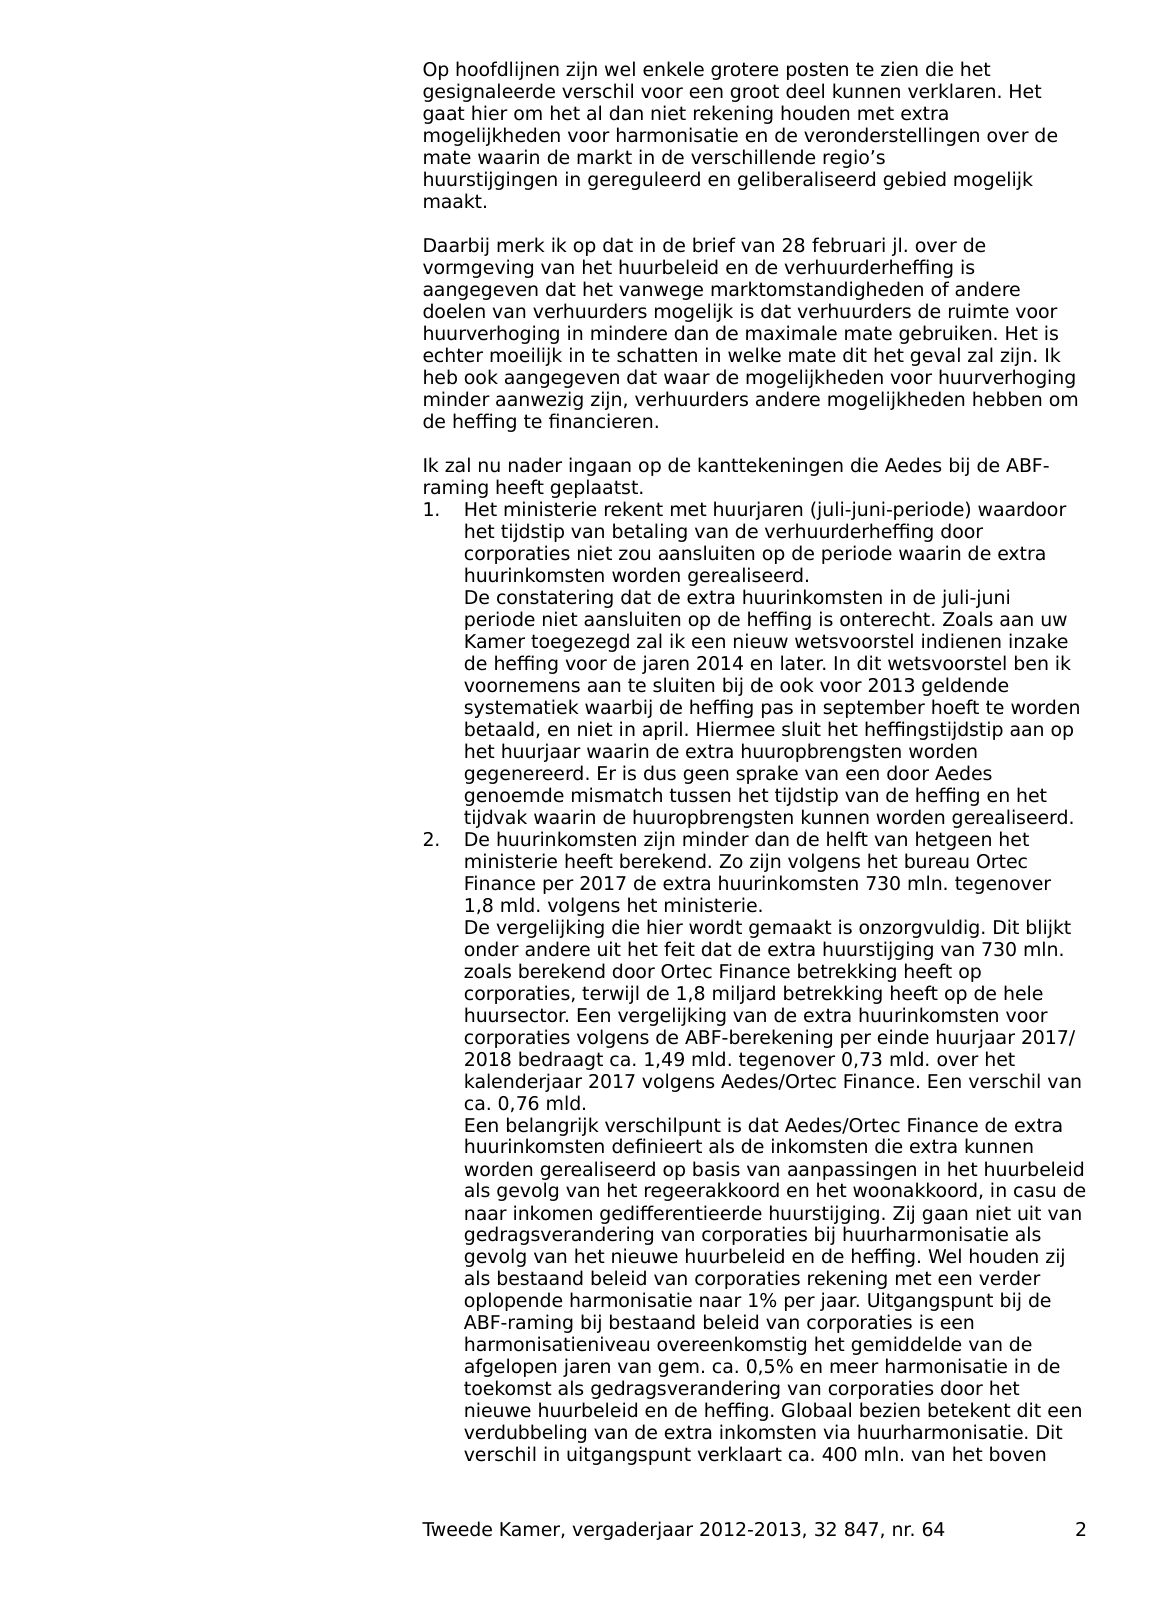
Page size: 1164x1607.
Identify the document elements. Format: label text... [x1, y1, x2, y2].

text De vergelijking die hier wordt gemaakt is onzorgvuldig. Dit blijkt onder andere uit het feit dat de extra huurstijging van 730 mln. zoals berekend door Ortec Finance betrekking heeft op corporaties, terwijl de 1,8 miljard betrekking heeft op de hele huursector. Een vergelijking van de extra huurinkomsten voor corporaties volgens de ABF-berekening per einde huurjaar 2017/ 2018 bedraagt ca. 1,49 mld. tegenover 0,73 mld. over het kalenderjaar 2017 volgens Aedes/Ortec Finance. Een verschil van ca. 0,76 mld. [464, 917, 1087, 1114]
text Daarbij merk ik op dat in de brief van 28 februari jl. over de vormgeving van het huurbeleid en de verhuurderheffing is aangegeven dat het vanwege marktomstandigheden of andere doelen van verhuurders mogelijk is dat verhuurders de ruimte voor huurverhoging in mindere dan de maximale mate gebruiken. Het is echter moeilijk in te schatten in welke mate dit het geval zal zijn. Ik heb ook aangegeven dat waar de mogelijkheden voor huurverhoging minder aanwezig zijn, verhuurders andere mogelijkheden hebben om de heffing te financieren. [422, 235, 1087, 433]
text Een belangrijk verschilpunt is dat Aedes/Ortec Finance de extra huurinkomsten definieert als de inkomsten die extra kunnen worden gerealiseerd op basis van aanpassingen in het huurbeleid als gevolg van het regeerakkoord en het woonakkoord, in casu de naar inkomen gedifferentieerde huurstijging. Zij gaan niet uit van gedragsverandering van corporaties bij huurharmonisatie als gevolg van het nieuwe huurbeleid en de heffing. Wel houden zij als bestaand beleid van corporaties rekening met een verder oplopende harmonisatie naar 1% per jaar. Uitgangspunt bij de ABF-raming bij bestaand beleid van corporaties is een harmonisatieniveau overeenkomstig het gemiddelde van de afgelopen jaren van gem. ca. 0,5% en meer harmonisatie in de toekomst als gedragsverandering van corporaties door het nieuwe huurbeleid en de heffing. Globaal bezien betekent dit een verdubbeling van de extra inkomsten via huurharmonisatie. Dit verschil in uitgangspunt verklaart ca. 400 mln. van het boven [464, 1114, 1087, 1466]
text Op hoofdlijnen zijn wel enkele grotere posten te zien die het gesignaleerde verschil voor een groot deel kunnen verklaren. Het gaat hier om het al dan niet rekening houden met extra mogelijkheden voor harmonisatie en de veronderstellingen over de mate waarin de markt in de verschillende regio’s [422, 59, 1087, 169]
text Ik zal nu nader ingaan op de kanttekeningen die Aedes bij de ABF-raming heeft geplaatst. [422, 455, 1087, 499]
text De constatering dat de extra huurinkomsten in de juli-juni periode niet aansluiten op de heffing is onterecht. Zoals aan uw Kamer toegezegd zal ik een nieuw wetsvoorstel indienen inzake de heffing voor de jaren 2014 en later. In dit wetsvoorstel ben ik voornemens aan te sluiten bij de ook voor 2013 geldende systematiek waarbij de heffing pas in september hoeft te worden betaald, en niet in april. Hiermee sluit het heffingstijdstip aan op het huurjaar waarin de extra huuropbrengsten worden gegenereerd. Er is dus geen sprake van een door Aedes genoemde mismatch tussen het tijdstip van de heffing en het tijdvak waarin de huuropbrengsten kunnen worden gerealiseerd. [464, 587, 1087, 829]
text huurstijgingen in gereguleerd en geliberaliseerd gebied mogelijk maakt. [422, 169, 1087, 213]
text 2. De huurinkomsten zijn minder dan de helft van hetgeen het ministerie heeft berekend. Zo zijn volgens het bureau Ortec Finance per 2017 de extra huurinkomsten 730 mln. tegenover 1,8 mld. volgens het ministerie. [422, 829, 1087, 917]
text 1. Het ministerie rekent met huurjaren (juli-juni-periode) waardoor het tijdstip van betaling van de verhuurderheffing door corporaties niet zou aansluiten op de periode waarin de extra huurinkomsten worden gerealiseerd. [422, 499, 1087, 587]
